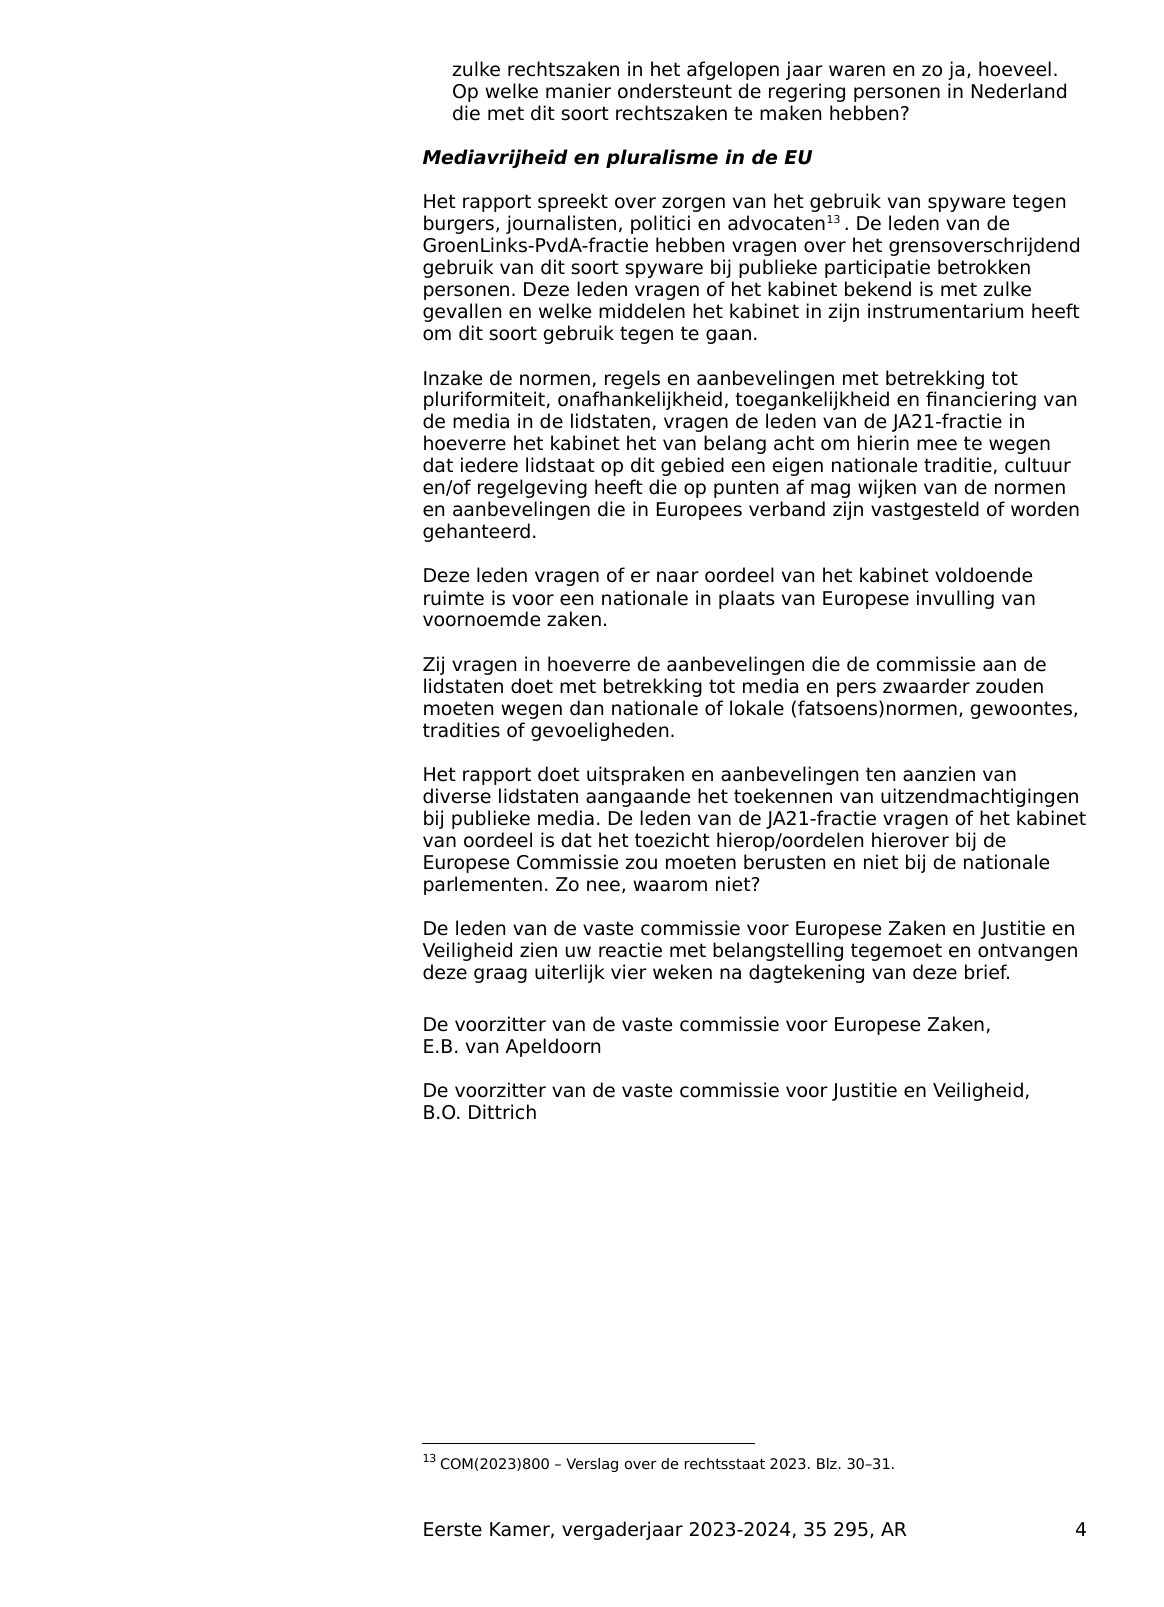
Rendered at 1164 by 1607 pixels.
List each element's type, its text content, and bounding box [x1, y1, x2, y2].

text Het rapport spreekt over zorgen van het gebruik van spyware tegen burgers, journalisten, politici en advocaten. De leden van de GroenLinks-PvdA-fractie hebben vragen over het grensoverschrijdend gebruik van dit soort spyware bij publieke participatie betrokken personen. Deze leden vragen of het kabinet bekend is met zulke gevallen en welke middelen het kabinet in zijn instrumentarium heeft om dit soort gebruik tegen te gaan. [422, 191, 1087, 345]
text De leden van de vaste commissie voor Europese Zaken en Justitie en Veiligheid zien uw reactie met belangstelling tegemoet en ontvangen deze graag uiterlijk vier weken na dagtekening van deze brief. [422, 918, 1087, 984]
subtitle Mediavrijheid en pluralisme in de EU [422, 147, 1087, 169]
text COM(2023)800 – Verslag over de rechtsstaat 2023. Blz. 30–31. [422, 1452, 1087, 1474]
text Het rapport doet uitspraken en aanbevelingen ten aanzien van diverse lidstaten aangaande het toekennen van uitzendmachtigingen bij publieke media. De leden van de JA21-fractie vragen of het kabinet van oordeel is dat het toezicht hierop/oordelen hierover bij de Europese Commissie zou moeten berusten en niet bij de nationale parlementen. Zo nee, waarom niet? [422, 764, 1087, 896]
text zulke rechtszaken in het afgelopen jaar waren en zo ja, hoeveel. Op welke manier ondersteunt de regering personen in Nederland die met dit soort rechtszaken te maken hebben? [422, 59, 1087, 125]
text De voorzitter van de vaste commissie voor Justitie en Veiligheid, B.O. Dittrich [422, 1080, 1087, 1124]
text Deze leden vragen of er naar oordeel van het kabinet voldoende ruimte is voor een nationale in plaats van Europese invulling van voornoemde zaken. [422, 565, 1087, 631]
text De voorzitter van de vaste commissie voor Europese Zaken, E.B. van Apeldoorn [422, 1014, 1087, 1058]
text Zij vragen in hoeverre de aanbevelingen die de commissie aan de lidstaten doet met betrekking tot media en pers zwaarder zouden moeten wegen dan nationale of lokale (fatsoens)normen, gewoontes, tradities of gevoeligheden. [422, 653, 1087, 741]
text Inzake de normen, regels en aanbevelingen met betrekking tot pluriformiteit, onafhankelijkheid, toegankelijkheid en financiering van de media in de lidstaten, vragen de leden van de JA21-fractie in hoeverre het kabinet het van belang acht om hierin mee te wegen dat iedere lidstaat op dit gebied een eigen nationale traditie, cultuur en/of regelgeving heeft die op punten af mag wijken van de normen en aanbevelingen die in Europees verband zijn vastgesteld of worden gehanteerd. [422, 367, 1087, 543]
